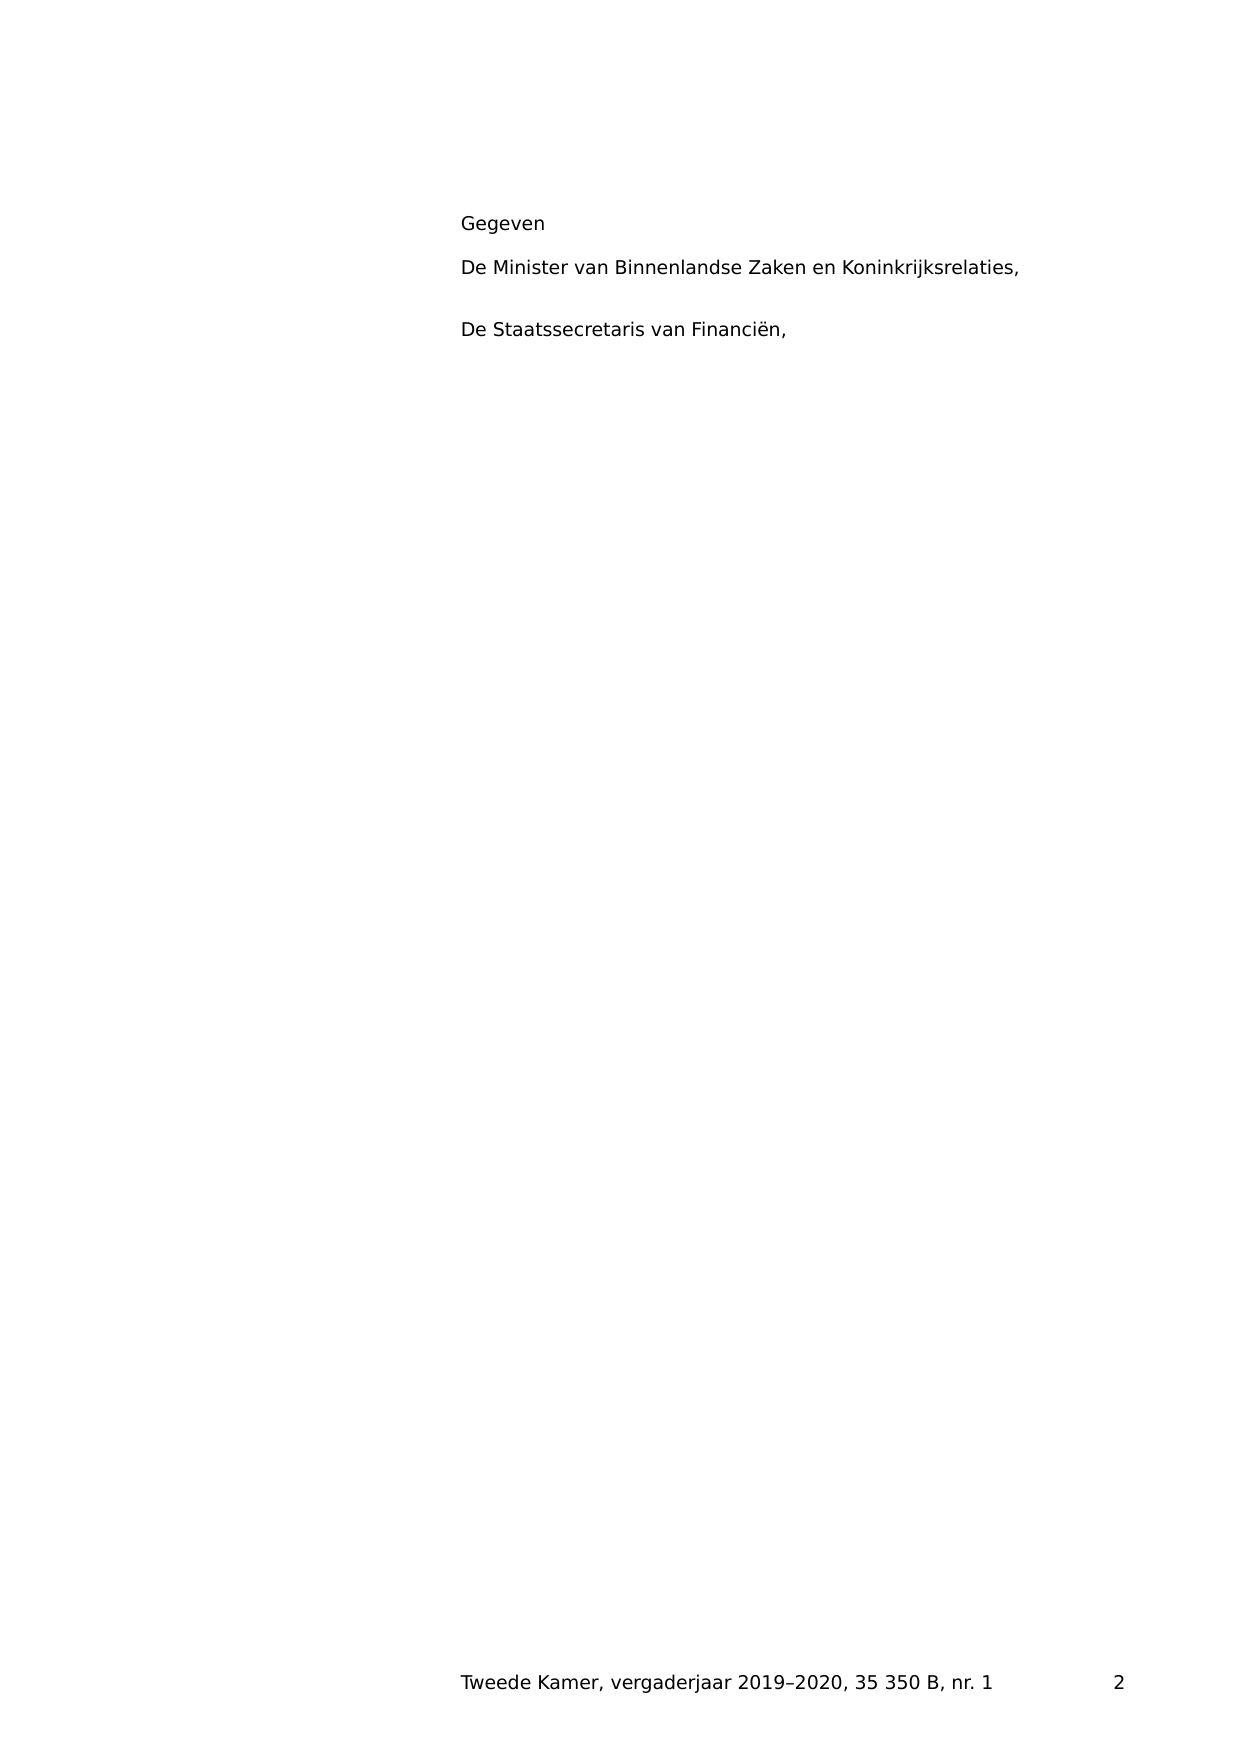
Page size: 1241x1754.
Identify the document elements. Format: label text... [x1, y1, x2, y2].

text De Minister van Binnenlandse Zaken en Koninkrijksrelaties, [461, 257, 1125, 279]
text De Staatssecretaris van Financiën, [461, 319, 1125, 341]
text Gegeven [461, 191, 1125, 235]
